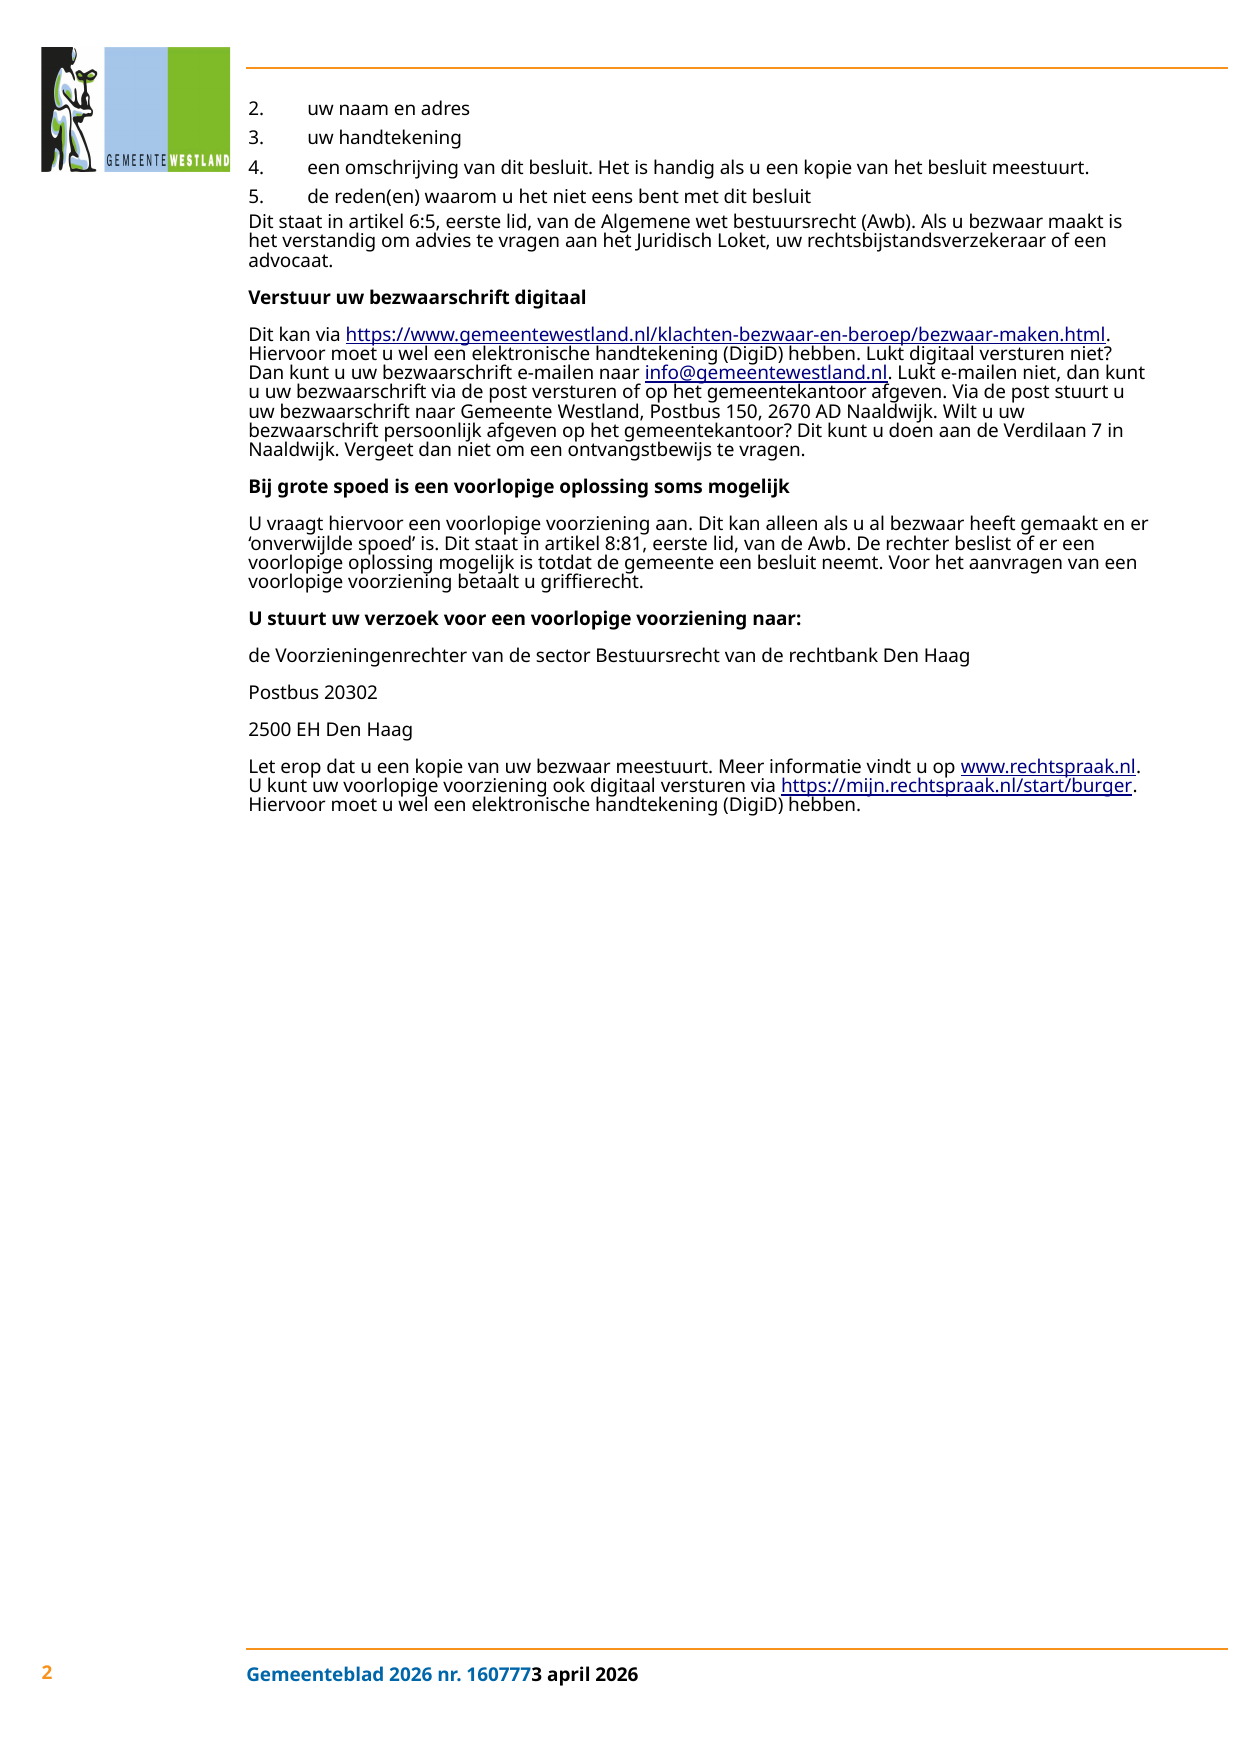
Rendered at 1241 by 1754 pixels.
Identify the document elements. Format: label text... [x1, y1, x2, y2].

text 2500 EH Den Haag [248, 721, 1152, 740]
list een omschrijving van dit besluit. Het is handig als u een kopie van het besluit meestuurt. [248, 154, 1152, 180]
list de reden(en) waarom u het niet eens bent met dit besluit [248, 183, 1152, 209]
text U stuurt uw verzoek voor een voorlopige voorziening naar: [248, 610, 1152, 629]
list uw naam en adres [248, 95, 1152, 121]
text U vraagt hiervoor een voorlopige voorziening aan. Dit kan alleen als u al bezwaar heeft gemaakt en er ‘onverwijlde spoed’ is. Dit staat in artikel 8:81, eerste lid, van de Awb. De rechter beslist of er een voorlopige oplossing mogelijk is totdat de gemeente een besluit neemt. Voor het aanvragen van een voorlopige voorziening betaalt u griffierecht. [248, 515, 1152, 592]
text Bij grote spoed is een voorlopige oplossing soms mogelijk [248, 478, 1152, 497]
text Dit staat in artikel 6:5, eerste lid, van de Algemene wet bestuursrecht (Awb). Als u bezwaar maakt is het verstandig om advies te vragen aan het Juridisch Loket, uw rechtsbijstandsverzekeraar of een advocaat. [248, 213, 1152, 271]
text Let erop dat u een kopie van uw bezwaar meestuurt. Meer informatie vindt u op www.rechtspraak.nl. U kunt uw voorlopige voorziening ook digitaal versturen via https://mijn.rechtspraak.nl/start/burger. Hiervoor moet u wel een elektronische handtekening (DigiD) hebben. [248, 758, 1152, 816]
text Dit kan via https://www.gemeentewestland.nl/klachten-bezwaar-en-beroep/bezwaar-maken.html. Hiervoor moet u wel een elektronische handtekening (DigiD) hebben. Lukt digitaal versturen niet? Dan kunt u uw bezwaarschrift e-mailen naar info@gemeentewestland.nl. Lukt e-mailen niet, dan kunt u uw bezwaarschrift via de post versturen of op het gemeentekantoor afgeven. Via de post stuurt u uw bezwaarschrift naar Gemeente Westland, Postbus 150, 2670 AD Naaldwijk. Wilt u uw bezwaarschrift persoonlijk afgeven op het gemeentekantoor? Dit kunt u doen aan de Verdilaan 7 in Naaldwijk. Vergeet dan niet om een ontvangstbewijs te vragen. [248, 326, 1152, 461]
text Postbus 20302 [248, 684, 1152, 703]
text Verstuur uw bezwaarschrift digitaal [248, 289, 1152, 308]
picture [41, 47, 231, 172]
text de Voorzieningenrechter van de sector Bestuursrecht van de rechtbank Den Haag [248, 647, 1152, 666]
list uw handtekening [248, 124, 1152, 150]
